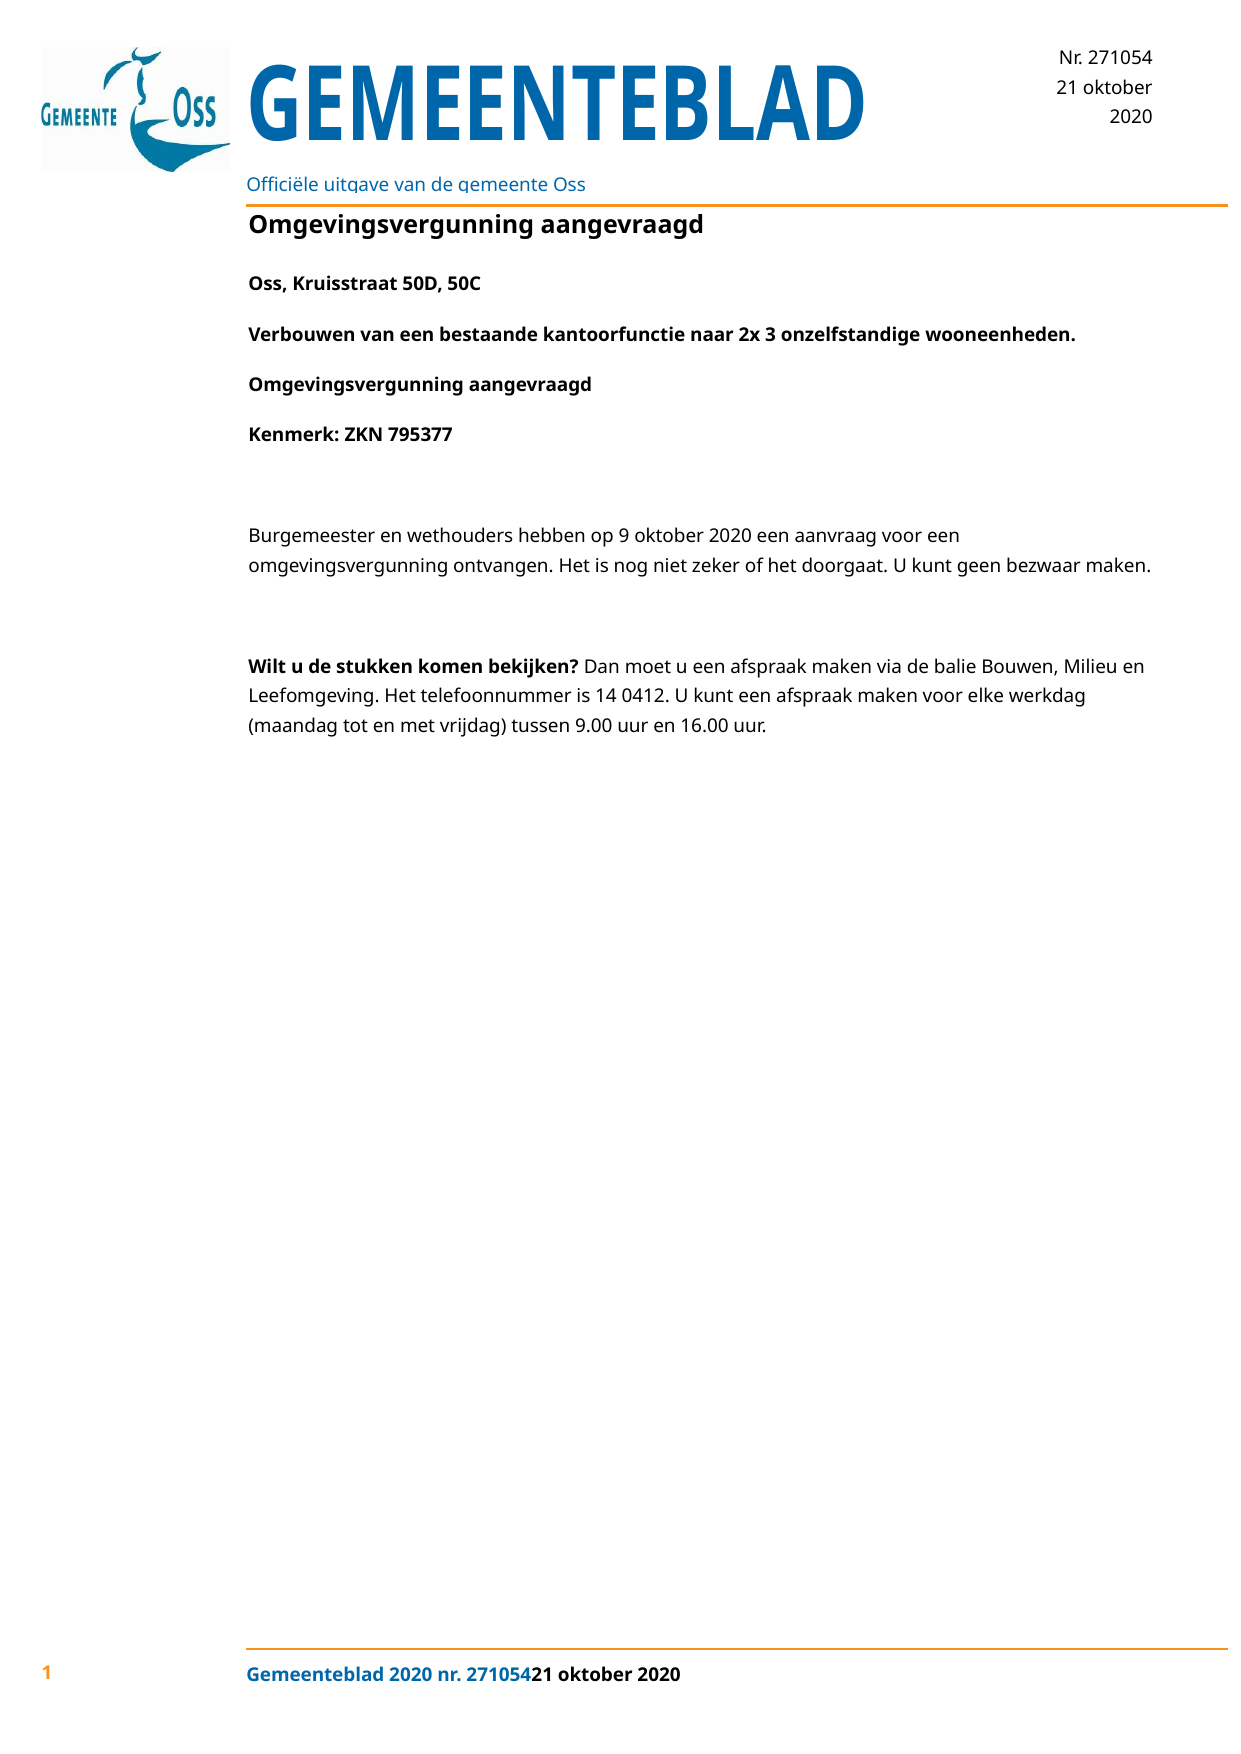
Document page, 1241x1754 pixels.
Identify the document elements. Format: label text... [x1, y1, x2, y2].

text Oss, Kruisstraat 50D, 50C [248, 270, 1152, 296]
text Wilt u de stukken komen bekijken? Dan moet u een afspraak maken via de balie Bouwen, Milieu en Leefomgeving. Het telefoonnummer is 14 0412. U kunt een afspraak maken voor elke werkdag (maandag tot en met vrijdag) tussen 9.00 uur en 16.00 uur. [248, 653, 1152, 738]
text Omgevingsvergunning aangevraagd [248, 207, 1152, 241]
text Burgemeester en wethouders hebben op 9 oktober 2020 een aanvraag voor een omgevingsvergunning ontvangen. Het is nog niet zeker of het doorgaat. U kunt geen bezwaar maken. [248, 522, 1152, 578]
text Kenmerk: ZKN 795377 [248, 422, 1152, 447]
text Omgevingsvergunning aangevraagd [248, 371, 1152, 397]
picture [41, 47, 231, 172]
text Verbouwen van een bestaande kantoorfunctie naar 2x 3 onzelfstandige wooneenheden. [248, 321, 1152, 346]
